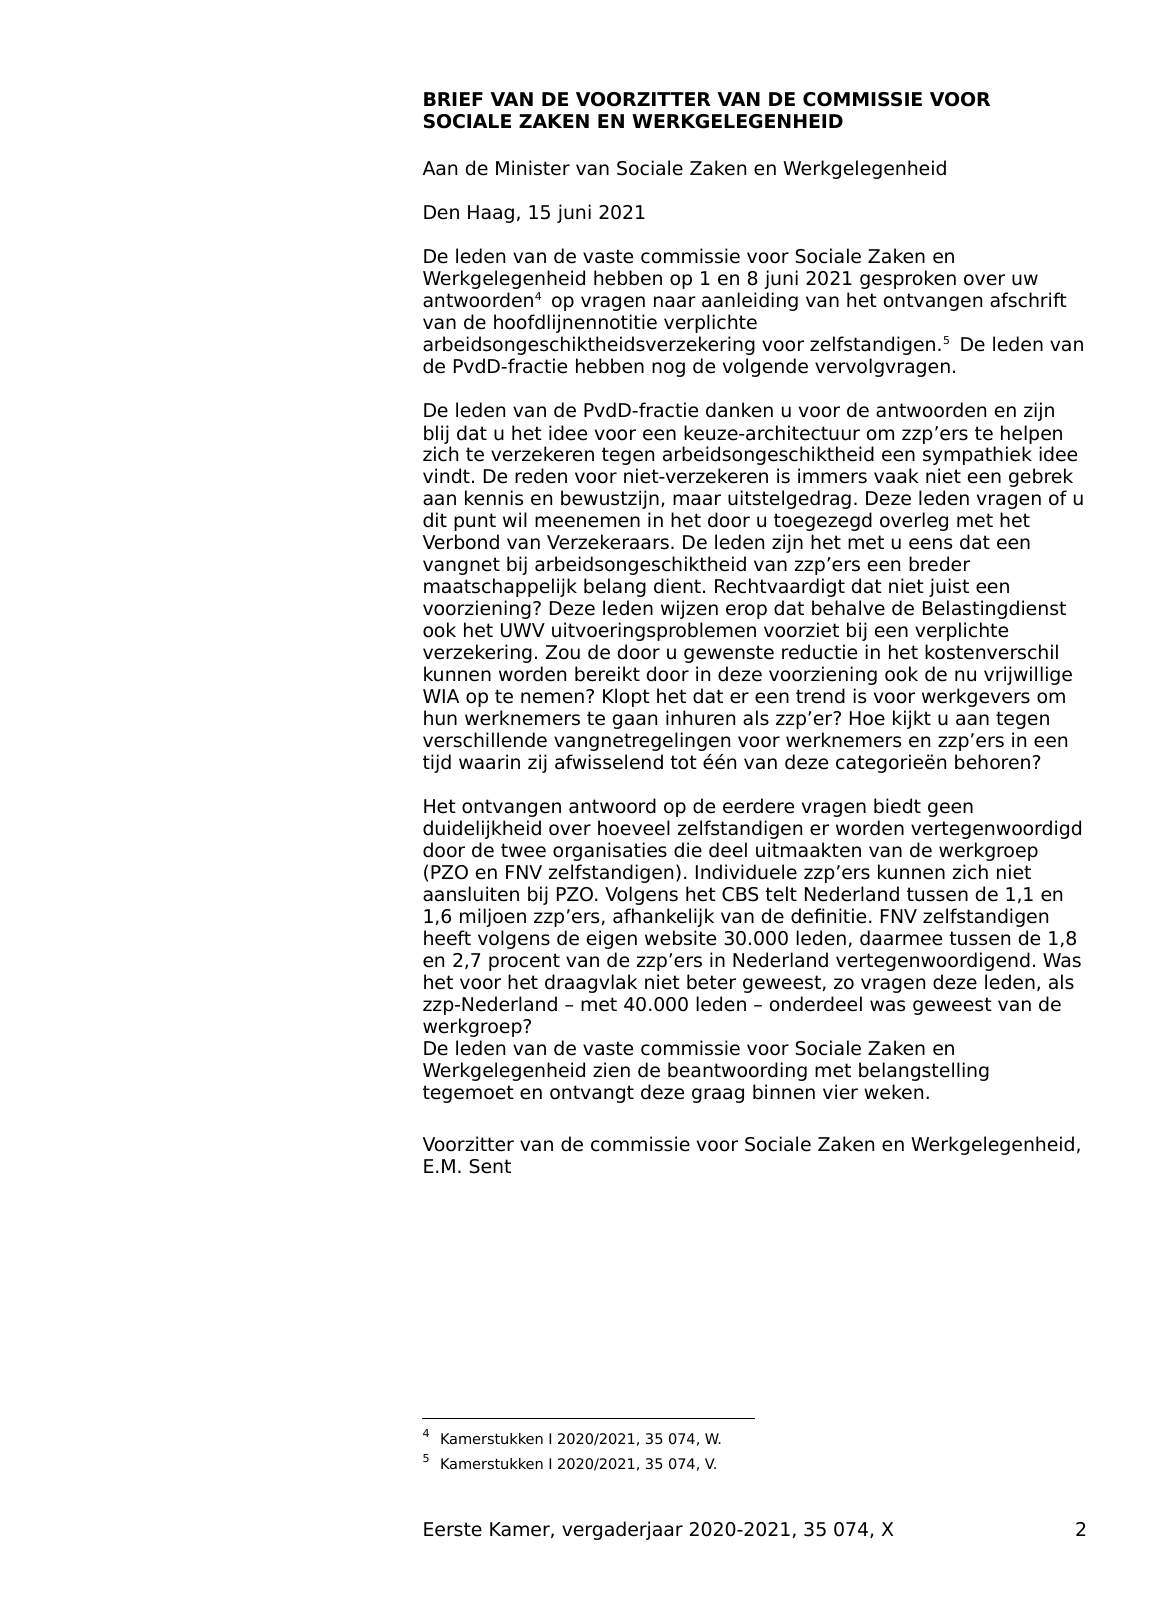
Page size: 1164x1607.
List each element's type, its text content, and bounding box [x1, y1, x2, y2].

text Aan de Minister van Sociale Zaken en Werkgelegenheid [422, 158, 1087, 180]
text Kamerstukken I 2020/2021, 35 074, V. [422, 1452, 1087, 1474]
text Het ontvangen antwoord op de eerdere vragen biedt geen duidelijkheid over hoeveel zelfstandigen er worden vertegenwoordigd door de twee organisaties die deel uitmaakten van de werkgroep (PZO en FNV zelfstandigen). Individuele zzp’ers kunnen zich niet aansluiten bij PZO. Volgens het CBS telt Nederland tussen de 1,1 en 1,6 miljoen zzp’ers, afhankelijk van de definitie. FNV zelfstandigen heeft volgens de eigen website 30.000 leden, daarmee tussen de 1,8 en 2,7 procent van de zzp’ers in Nederland vertegenwoordigend. Was het voor het draagvlak niet beter geweest, zo vragen deze leden, als zzp-Nederland – met 40.000 leden – onderdeel was geweest van de werkgroep? [422, 796, 1087, 1038]
subtitle BRIEF VAN DE VOORZITTER VAN DE COMMISSIE VOOR SOCIALE ZAKEN EN WERKGELEGENHEID [422, 89, 1087, 133]
text Voorzitter van de commissie voor Sociale Zaken en Werkgelegenheid, E.M. Sent [422, 1134, 1087, 1178]
text Den Haag, 15 juni 2021 [422, 202, 1087, 224]
text De leden van de PvdD-fractie danken u voor de antwoorden en zijn blij dat u het idee voor een keuze-architectuur om zzp’ers te helpen zich te verzekeren tegen arbeidsongeschiktheid een sympathiek idee vindt. De reden voor niet-verzekeren is immers vaak niet een gebrek aan kennis en bewustzijn, maar uitstelgedrag. Deze leden vragen of u dit punt wil meenemen in het door u toegezegd overleg met het Verbond van Verzekeraars. De leden zijn het met u eens dat een vangnet bij arbeidsongeschiktheid van zzp’ers een breder maatschappelijk belang dient. Rechtvaardigt dat niet juist een voorziening? Deze leden wijzen erop dat behalve de Belastingdienst ook het UWV uitvoeringsproblemen voorziet bij een verplichte verzekering. Zou de door u gewenste reductie in het kostenverschil kunnen worden bereikt door in deze voorziening ook de nu vrijwillige WIA op te nemen? Klopt het dat er een trend is voor werkgevers om hun werknemers te gaan inhuren als zzp’er? Hoe kijkt u aan tegen verschillende vangnetregelingen voor werknemers en zzp’ers in een tijd waarin zij afwisselend tot één van deze categorieën behoren? [422, 400, 1087, 774]
text De leden van de vaste commissie voor Sociale Zaken en Werkgelegenheid hebben op 1 en 8 juni 2021 gesproken over uw antwoorden op vragen naar aanleiding van het ontvangen afschrift van de hoofdlijnennotitie verplichte arbeidsongeschiktheidsverzekering voor zelfstandigen. De leden van de PvdD-fractie hebben nog de volgende vervolgvragen. [422, 246, 1087, 378]
text De leden van de vaste commissie voor Sociale Zaken en Werkgelegenheid zien de beantwoording met belangstelling tegemoet en ontvangt deze graag binnen vier weken. [422, 1038, 1087, 1104]
text Kamerstukken I 2020/2021, 35 074, W. [422, 1427, 1087, 1449]
